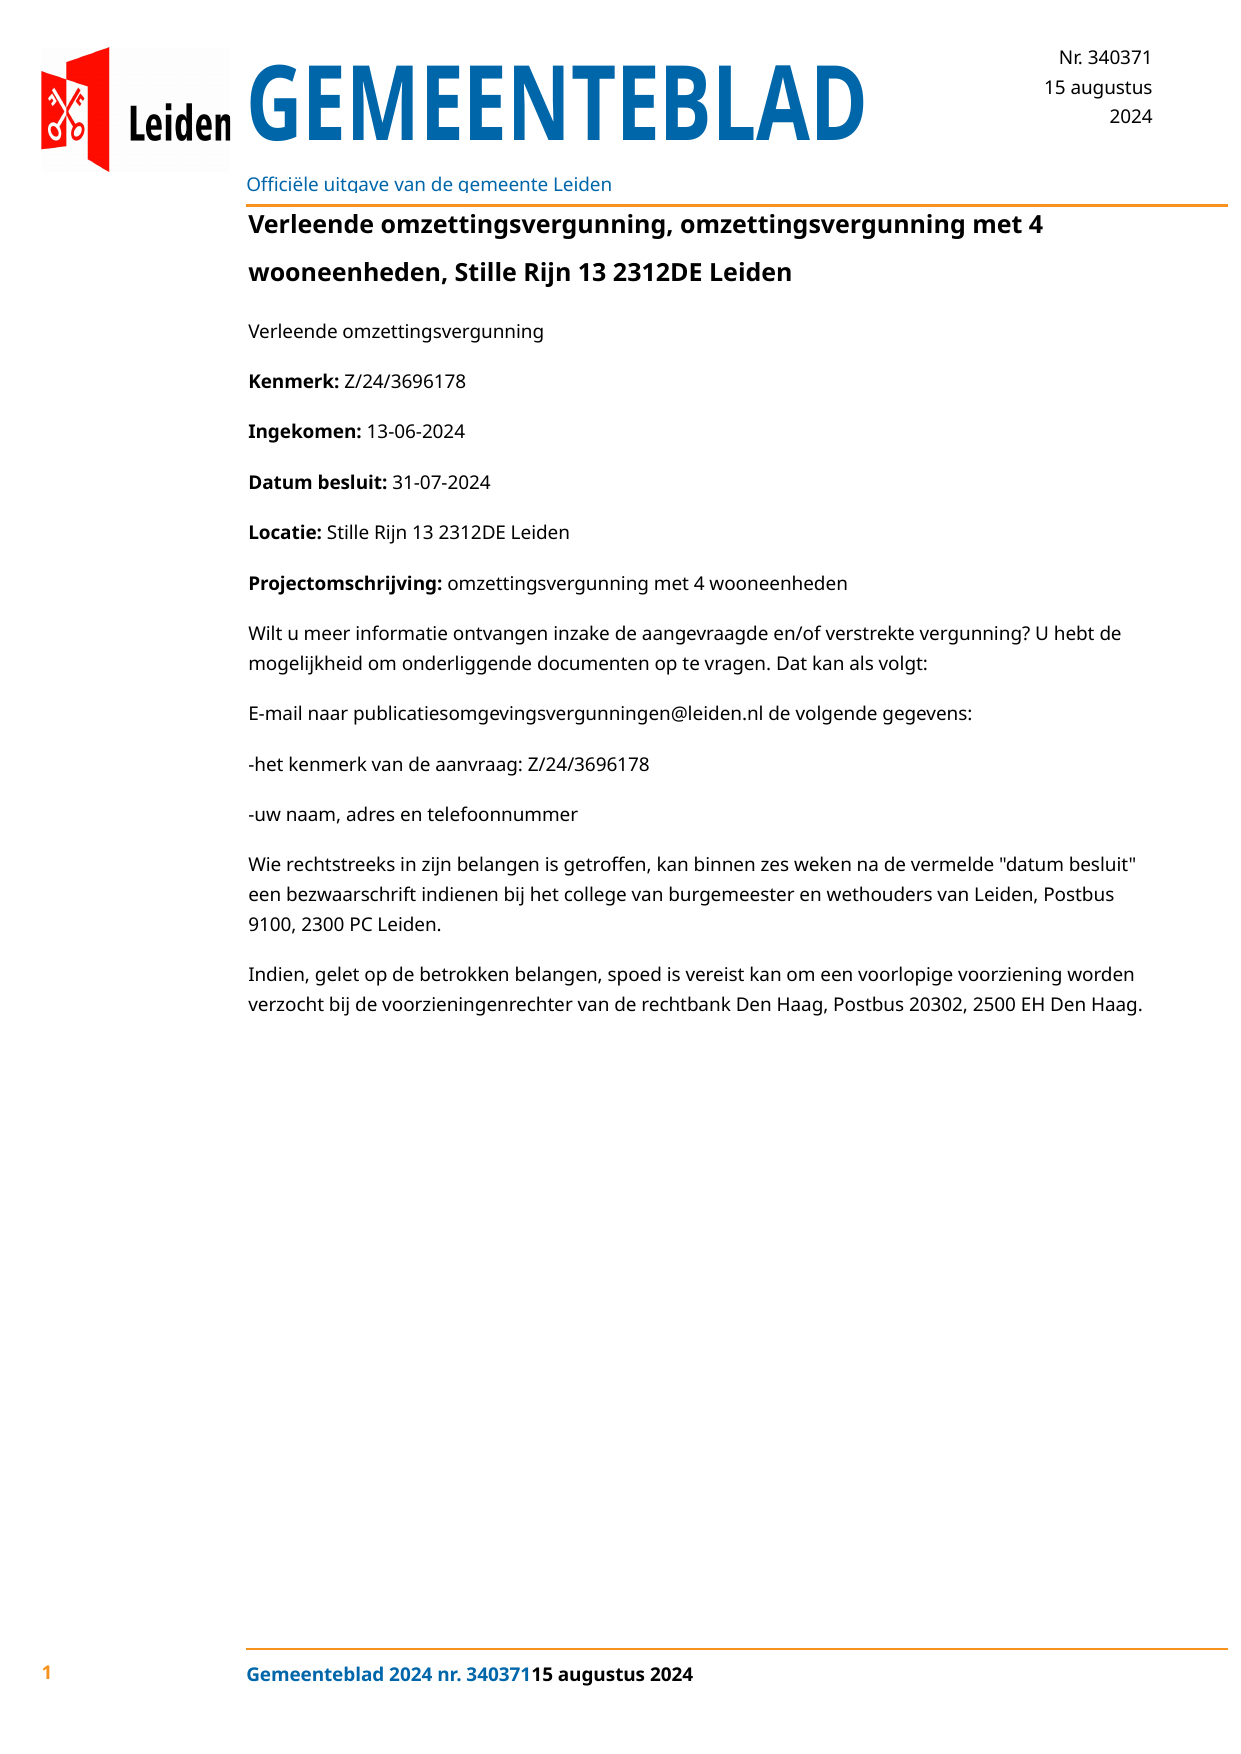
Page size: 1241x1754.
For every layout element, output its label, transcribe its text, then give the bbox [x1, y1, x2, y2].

text Locatie: Stille Rijn 13 2312DE Leiden [248, 519, 1152, 545]
text Kenmerk: Z/24/3696178 [248, 368, 1152, 394]
text Verleende omzettingsvergunning, omzettingsvergunning met 4 wooneenheden, Stille Rijn 13 2312DE Leiden [248, 207, 1152, 288]
text Projectomschrijving: omzettingsvergunning met 4 wooneenheden [248, 570, 1152, 596]
text Wilt u meer informatie ontvangen inzake de aangevraagde en/of verstrekte vergunning? U hebt de mogelijkheid om onderliggende documenten op te vragen. Dat kan als volgt: [248, 620, 1152, 676]
text E-mail naar publicatiesomgevingsvergunningen@leiden.nl de volgende gegevens: [248, 700, 1152, 726]
text Indien, gelet op de betrokken belangen, spoed is vereist kan om een voorlopige voorziening worden verzocht bij de voorzieningenrechter van de rechtbank Den Haag, Postbus 20302, 2500 EH Den Haag. [248, 961, 1152, 1017]
text -het kenmerk van de aanvraag: Z/24/3696178 [248, 751, 1152, 777]
picture [41, 47, 231, 172]
text Verleende omzettingsvergunning [248, 318, 1152, 344]
text -uw naam, adres en telefoonnummer [248, 801, 1152, 827]
text Wie rechtstreeks in zijn belangen is getroffen, kan binnen zes weken na de vermelde "datum besluit" een bezwaarschrift indienen bij het college van burgemeester en wethouders van Leiden, Postbus 9100, 2300 PC Leiden. [248, 852, 1152, 937]
text Ingekomen: 13-06-2024 [248, 419, 1152, 444]
text Datum besluit: 31-07-2024 [248, 469, 1152, 495]
